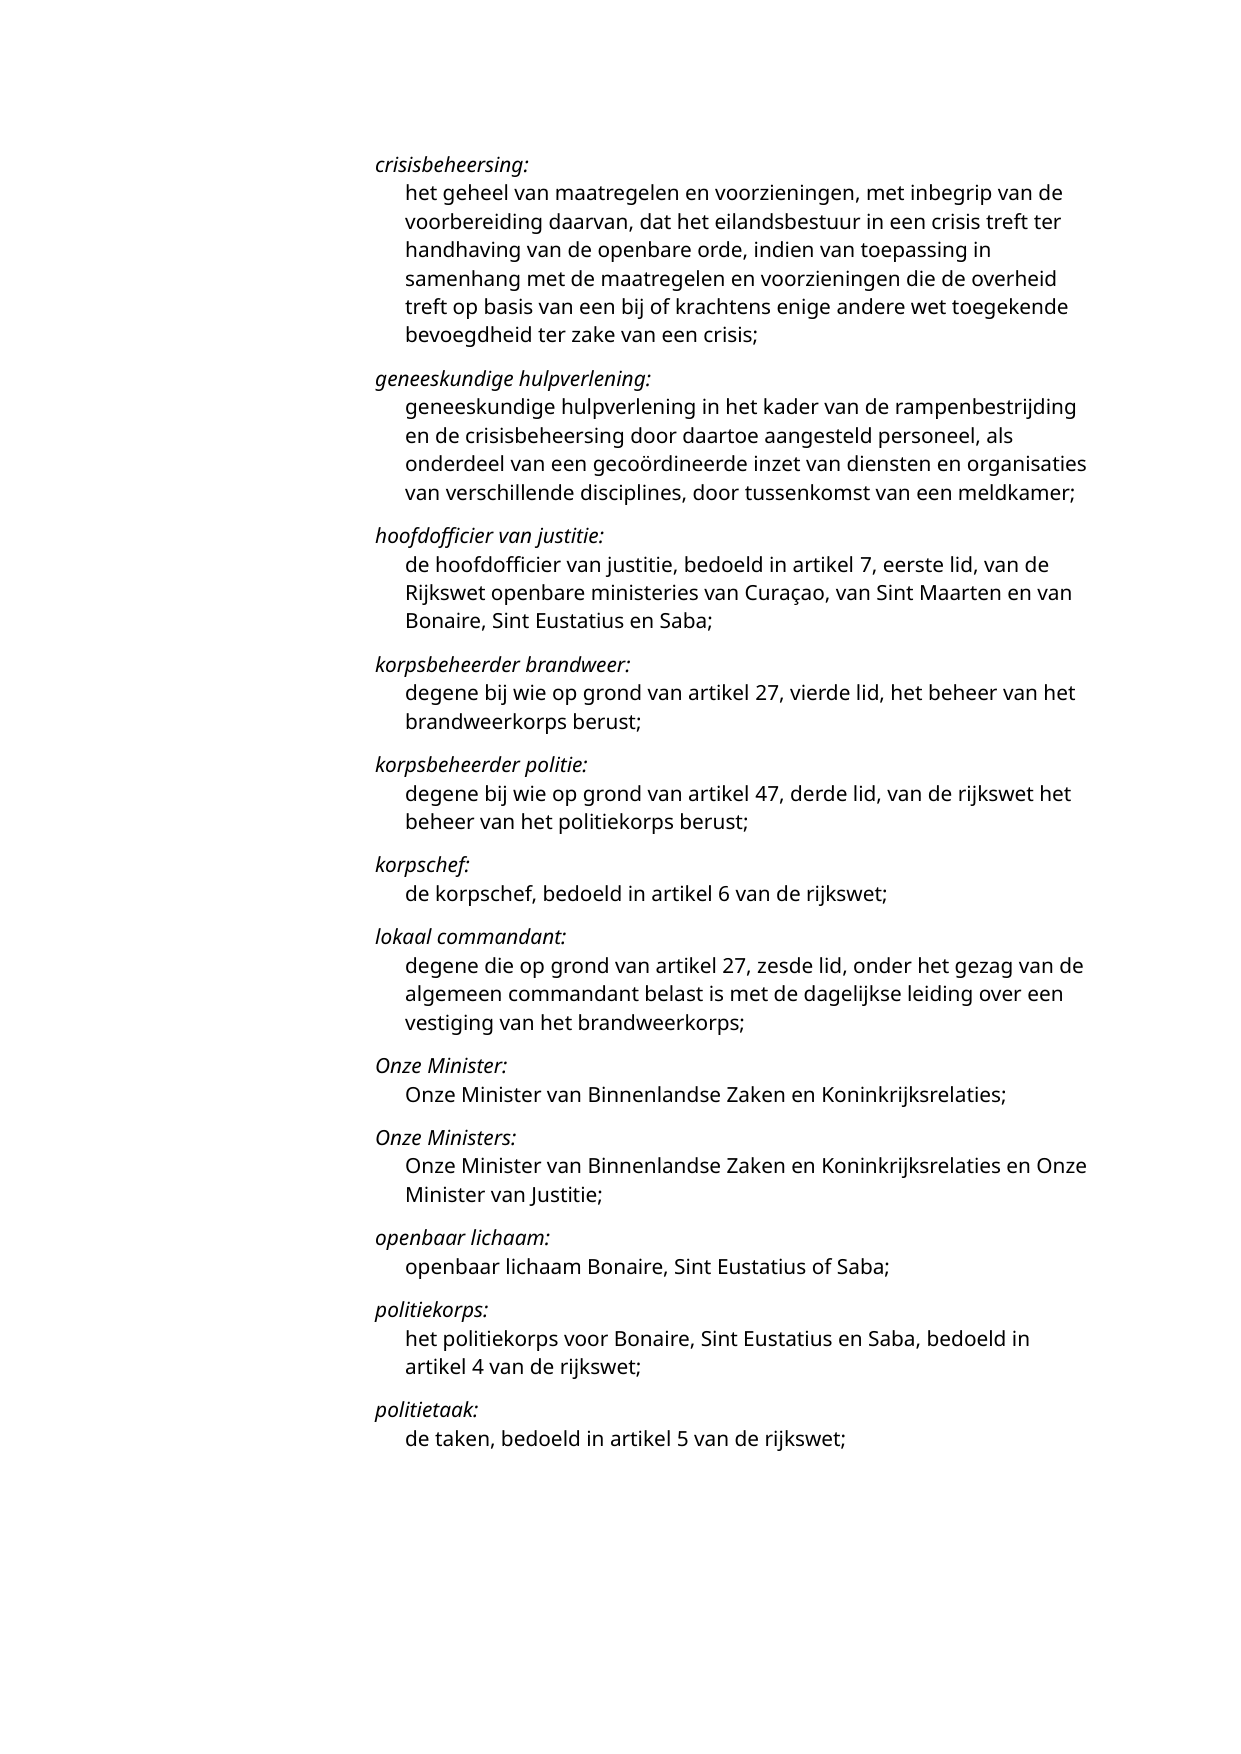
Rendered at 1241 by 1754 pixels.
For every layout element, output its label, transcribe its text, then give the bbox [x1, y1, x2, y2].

text degene bij wie op grond van artikel 47, derde lid, van de rijkswet het beheer van het politiekorps berust; [405, 779, 1090, 836]
text Onze Minister: [375, 1051, 1090, 1080]
text Onze Ministers: [375, 1123, 1090, 1152]
text crisisbeheersing: [375, 150, 1090, 178]
text openbaar lichaam Bonaire, Sint Eustatius of Saba; [405, 1252, 1090, 1280]
text korpsbeheerder politie: [375, 750, 1090, 779]
text geneeskundige hulpverlening in het kader van de rampenbestrijding en de crisisbeheersing door daartoe aangesteld personeel, als onderdeel van een gecoördineerde inzet van diensten en organisaties van verschillende disciplines, door tussenkomst van een meldkamer; [405, 392, 1090, 506]
text openbaar lichaam: [375, 1223, 1090, 1252]
text de hoofdofficier van justitie, bedoeld in artikel 7, eerste lid, van de Rijkswet openbare ministeries van Curaçao, van Sint Maarten en van Bonaire, Sint Eustatius en Saba; [405, 550, 1090, 635]
text korpschef: [375, 851, 1090, 879]
text het geheel van maatregelen en voorzieningen, met inbegrip van de voorbereiding daarvan, dat het eilandsbestuur in een crisis treft ter handhaving van de openbare orde, indien van toepassing in samenhang met de maatregelen en voorzieningen die de overheid treft op basis van een bij of krachtens enige andere wet toegekende bevoegdheid ter zake van een crisis; [405, 178, 1090, 349]
text hoofdofficier van justitie: [375, 521, 1090, 550]
text Onze Minister van Binnenlandse Zaken en Koninkrijksrelaties en Onze Minister van Justitie; [405, 1152, 1090, 1208]
text korpsbeheerder brandweer: [375, 650, 1090, 678]
text de korpschef, bedoeld in artikel 6 van de rijkswet; [405, 879, 1090, 907]
text lokaal commandant: [375, 922, 1090, 951]
text degene die op grond van artikel 27, zesde lid, onder het gezag van de algemeen commandant belast is met de dagelijkse leiding over een vestiging van het brandweerkorps; [405, 951, 1090, 1036]
text het politiekorps voor Bonaire, Sint Eustatius en Saba, bedoeld in artikel 4 van de rijkswet; [405, 1324, 1090, 1381]
text politiekorps: [375, 1295, 1090, 1324]
text degene bij wie op grond van artikel 27, vierde lid, het beheer van het brandweerkorps berust; [405, 678, 1090, 735]
text de taken, bedoeld in artikel 5 van de rijkswet; [405, 1424, 1090, 1452]
text geneeskundige hulpverlening: [375, 364, 1090, 392]
text politietaak: [375, 1396, 1090, 1424]
text Onze Minister van Binnenlandse Zaken en Koninkrijksrelaties; [405, 1080, 1090, 1108]
